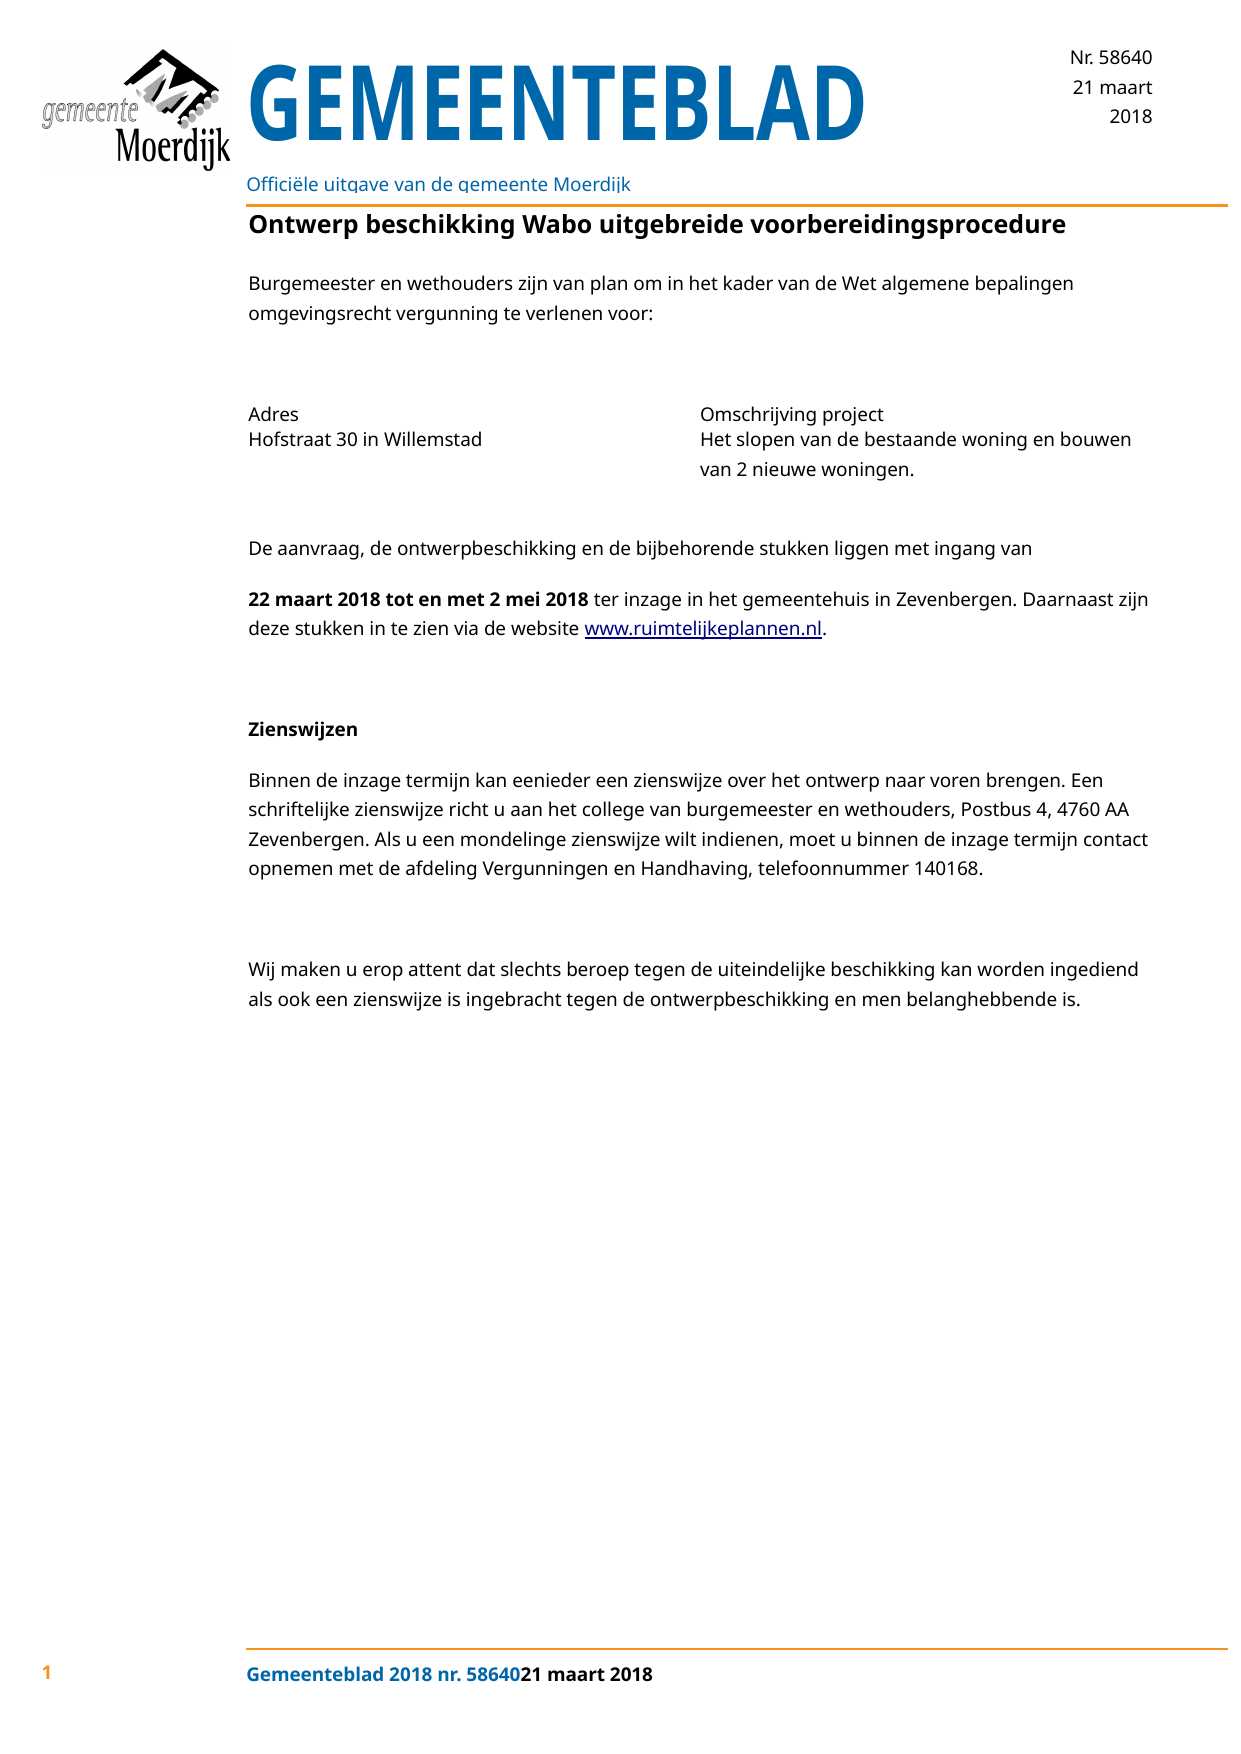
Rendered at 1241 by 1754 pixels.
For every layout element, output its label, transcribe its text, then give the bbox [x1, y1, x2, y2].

table_header Omschrijving project [700, 401, 1152, 427]
table_header Adres [248, 401, 700, 427]
table_cell Het slopen van de bestaande woning en bouwen van 2 nieuwe woningen. [700, 427, 1152, 482]
text Ontwerp beschikking Wabo uitgebreide voorbereidingsprocedure [248, 207, 1152, 241]
picture [41, 47, 231, 172]
text Binnen de inzage termijn kan eenieder een zienswijze over het ontwerp naar voren brengen. Een schriftelijke zienswijze richt u aan het college van burgemeester en wethouders, Postbus 4, 4760 AA Zevenbergen. Als u een mondelinge zienswijze wilt indienen, moet u binnen de inzage termijn contact opnemen met de afdeling Vergunningen en Handhaving, telefoonnummer 140168. [248, 767, 1152, 881]
text Burgemeester en wethouders zijn van plan om in het kader van de Wet algemene bepalingen omgevingsrecht vergunning te verlenen voor: [248, 270, 1152, 326]
text 22 maart 2018 tot en met 2 mei 2018 ter inzage in het gemeentehuis in Zevenbergen. Daarnaast zijn deze stukken in te zien via de website www.ruimtelijkeplannen.nl. [248, 586, 1152, 641]
table_cell Hofstraat 30 in Willemstad [248, 427, 700, 482]
text Wij maken u erop attent dat slechts beroep tegen de uiteindelijke beschikking kan worden ingediend als ook een zienswijze is ingebracht tegen de ontwerpbeschikking en men belanghebbende is. [248, 956, 1152, 1012]
text Zienswijzen [248, 716, 1152, 742]
text De aanvraag, de ontwerpbeschikking en de bijbehorende stukken liggen met ingang van [248, 536, 1152, 561]
